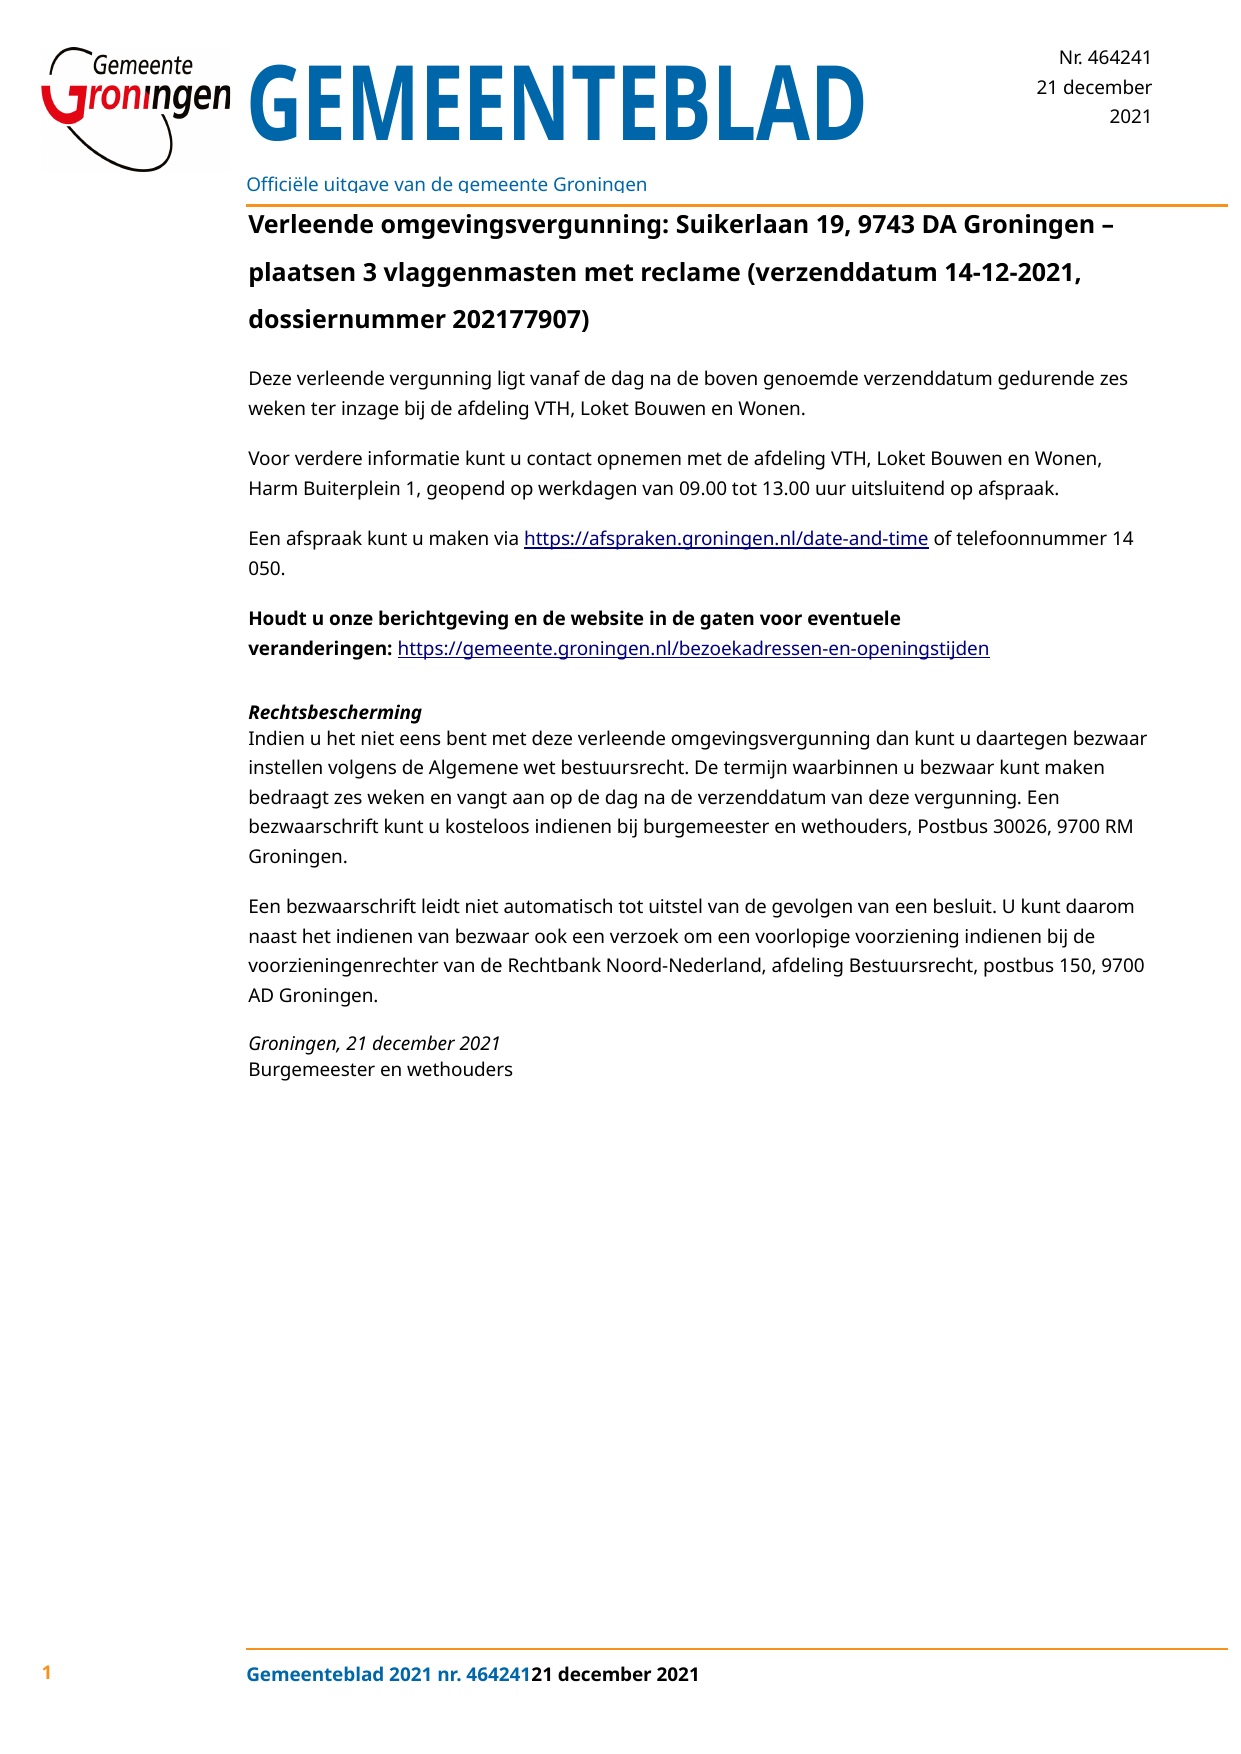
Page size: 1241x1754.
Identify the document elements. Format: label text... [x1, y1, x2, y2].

picture [41, 47, 231, 172]
text Groningen, 21 december 2021 [248, 1030, 1152, 1056]
text Houdt u onze berichtgeving en de website in de gaten voor eventuele veranderingen: https://gemeente.groningen.nl/bezoekadressen-en-openingstijden [248, 606, 1152, 661]
text Deze verleende vergunning ligt vanaf de dag na de boven genoemde verzenddatum gedurende zes weken ter inzage bij de afdeling VTH, Loket Bouwen en Wonen. [248, 366, 1152, 421]
text Burgemeester en wethouders [248, 1056, 1152, 1082]
text Verleende omgevingsvergunning: Suikerlaan 19, 9743 DA Groningen – plaatsen 3 vlaggenmasten met reclame (verzenddatum 14-12-2021, dossiernummer 202177907) [248, 207, 1152, 336]
text Rechtsbescherming [248, 699, 1152, 725]
text Voor verdere informatie kunt u contact opnemen met de afdeling VTH, Loket Bouwen en Wonen, Harm Buiterplein 1, geopend op werkdagen van 09.00 tot 13.00 uur uitsluitend op afspraak. [248, 446, 1152, 501]
text Indien u het niet eens bent met deze verleende omgevingsvergunning dan kunt u daartegen bezwaar instellen volgens de Algemene wet bestuursrecht. De termijn waarbinnen u bezwaar kunt maken bedraagt zes weken en vangt aan op de dag na de verzenddatum van deze vergunning. Een bezwaarschrift kunt u kosteloos indienen bij burgemeester en wethouders, Postbus 30026, 9700 RM Groningen. [248, 725, 1152, 869]
text Een bezwaarschrift leidt niet automatisch tot uitstel van de gevolgen van een besluit. U kunt daarom naast het indienen van bezwaar ook een verzoek om een voorlopige voorziening indienen bij de voorzieningenrechter van de Rechtbank Noord-Nederland, afdeling Bestuursrecht, postbus 150, 9700 AD Groningen. [248, 893, 1152, 1008]
text Een afspraak kunt u maken via https://afspraken.groningen.nl/date-and-time of telefoonnummer 14 050. [248, 526, 1152, 581]
